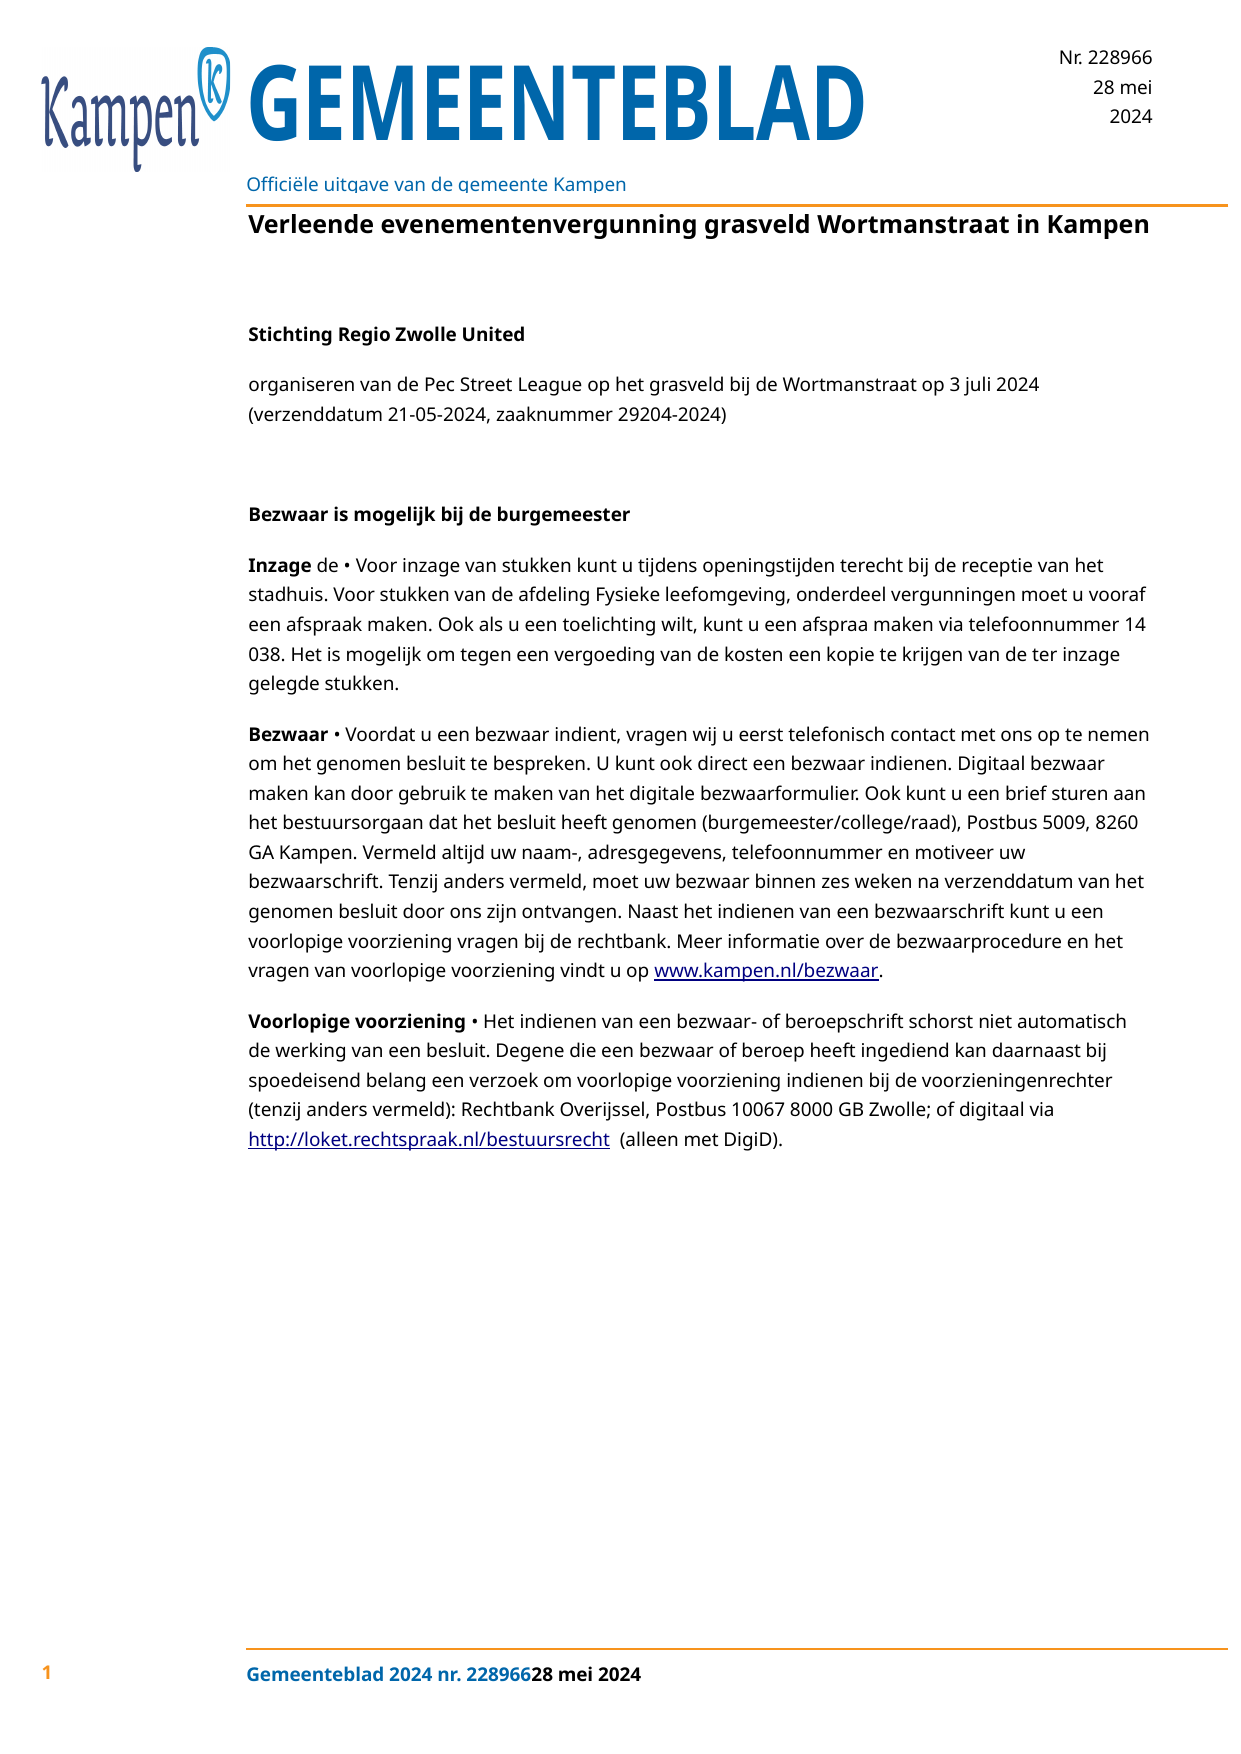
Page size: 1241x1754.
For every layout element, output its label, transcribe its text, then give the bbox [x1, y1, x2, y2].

text Voorlopige voorziening • Het indienen van een bezwaar- of beroepschrift schorst niet automatisch de werking van een besluit. Degene die een bezwaar of beroep heeft ingediend kan daarnaast bij spoedeisend belang een verzoek om voorlopige voorziening indienen bij de voorzieningenrechter (tenzij anders vermeld): Rechtbank Overijssel, Postbus 10067 8000 GB Zwolle; of digitaal via http://loket.rechtspraak.nl/bestuursrecht (alleen met DigiD). [248, 1008, 1152, 1152]
text Stichting Regio Zwolle United [248, 321, 1152, 346]
text organiseren van de Pec Street League op het grasveld bij de Wortmanstraat op 3 juli 2024 (verzenddatum 21-05-2024, zaaknummer 29204-2024) [248, 371, 1152, 426]
picture [41, 47, 231, 172]
text Inzage de • Voor inzage van stukken kunt u tijdens openingstijden terecht bij de receptie van het stadhuis. Voor stukken van de afdeling Fysieke leefomgeving, onderdeel vergunningen moet u vooraf een afspraak maken. Ook als u een toelichting wilt, kunt u een afspraa maken via telefoonnummer 14 038. Het is mogelijk om tegen een vergoeding van de kosten een kopie te krijgen van de ter inzage gelegde stukken. [248, 552, 1152, 696]
text Bezwaar • Voordat u een bezwaar indient, vragen wij u eerst telefonisch contact met ons op te nemen om het genomen besluit te bespreken. U kunt ook direct een bezwaar indienen. Digitaal bezwaar maken kan door gebruik te maken van het digitale bezwaarformulier. Ook kunt u een brief sturen aan het bestuursorgaan dat het besluit heeft genomen (burgemeester/college/raad), Postbus 5009, 8260 GA Kampen. Vermeld altijd uw naam-, adresgegevens, telefoonnummer en motiveer uw bezwaarschrift. Tenzij anders vermeld, moet uw bezwaar binnen zes weken na verzenddatum van het genomen besluit door ons zijn ontvangen. Naast het indienen van een bezwaarschrift kunt u een voorlopige voorziening vragen bij de rechtbank. Meer informatie over de bezwaarprocedure en het vragen van voorlopige voorziening vindt u op www.kampen.nl/bezwaar. [248, 721, 1152, 983]
text Bezwaar is mogelijk bij de burgemeester [248, 502, 1152, 527]
text Verleende evenementenvergunning grasveld Wortmanstraat in Kampen [248, 207, 1152, 241]
